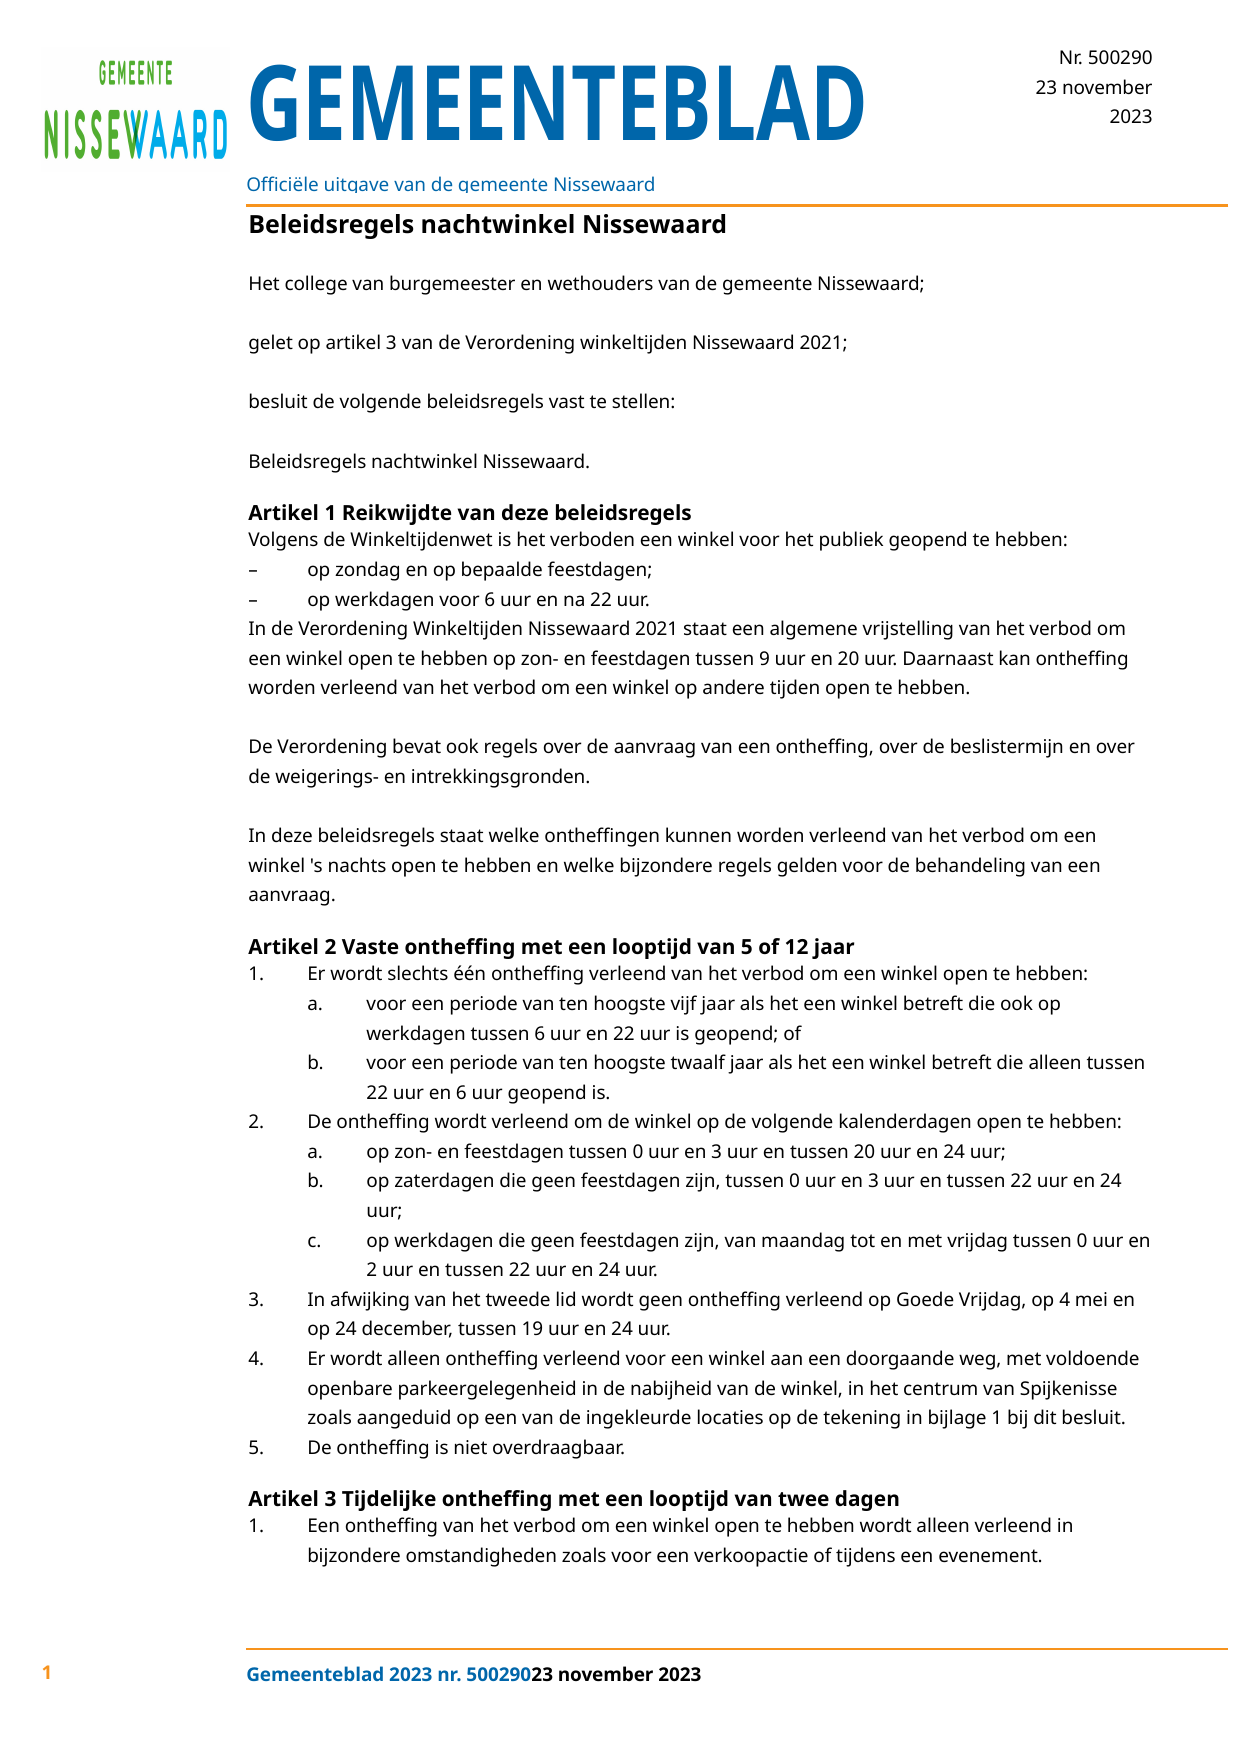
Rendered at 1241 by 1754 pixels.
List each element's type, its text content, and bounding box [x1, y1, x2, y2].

text Artikel 3 Tijdelijke ontheffing met een looptijd van twee dagen [248, 1484, 1152, 1513]
text Artikel 2 Vaste ontheffing met een looptijd van 5 of 12 jaar [248, 932, 1152, 961]
text Artikel 1 Reikwijdte van deze beleidsregels [248, 498, 1152, 527]
list Er wordt slechts één ontheffing verleend van het verbod om een winkel open te hebben: [248, 961, 1152, 986]
text Volgens de Winkeltijdenwet is het verboden een winkel voor het publiek geopend te hebben: [248, 527, 1152, 552]
list voor een periode van ten hoogste twaalf jaar als het een winkel betreft die alleen tussen 22 uur en 6 uur geopend is. [307, 1049, 1152, 1104]
text In deze beleidsregels staat welke ontheffingen kunnen worden verleend van het verbod om een winkel 's nachts open te hebben en welke bijzondere regels gelden voor de behandeling van een aanvraag. [248, 822, 1152, 907]
list op zondag en op bepaalde feestdagen; [248, 556, 1152, 582]
list De ontheffing wordt verleend om de winkel op de volgende kalenderdagen open te hebben: [248, 1108, 1152, 1134]
text In de Verordening Winkeltijden Nissewaard 2021 staat een algemene vrijstelling van het verbod om een winkel open te hebben op zon- en feestdagen tussen 9 uur en 20 uur. Daarnaast kan ontheffing worden verleend van het verbod om een winkel op andere tijden open te hebben. [248, 615, 1152, 700]
text Beleidsregels nachtwinkel Nissewaard. [248, 448, 1152, 473]
text Beleidsregels nachtwinkel Nissewaard [248, 207, 1152, 241]
text gelet op artikel 3 van de Verordening winkeltijden Nissewaard 2021; [248, 329, 1152, 355]
list In afwijking van het tweede lid wordt geen ontheffing verleend op Goede Vrijdag, op 4 mei en op 24 december, tussen 19 uur en 24 uur. [248, 1286, 1152, 1341]
list Een ontheffing van het verbod om een winkel open te hebben wordt alleen verleend in bijzondere omstandigheden zoals voor een verkoopactie of tijdens een evenement. [248, 1513, 1152, 1568]
list op werkdagen die geen feestdagen zijn, van maandag tot en met vrijdag tussen 0 uur en 2 uur en tussen 22 uur en 24 uur. [307, 1227, 1152, 1282]
list op zon- en feestdagen tussen 0 uur en 3 uur en tussen 20 uur en 24 uur; [307, 1138, 1152, 1164]
list voor een periode van ten hoogste vijf jaar als het een winkel betreft die ook op werkdagen tussen 6 uur en 22 uur is geopend; of [307, 990, 1152, 1045]
list Er wordt alleen ontheffing verleend voor een winkel aan een doorgaande weg, met voldoende openbare parkeergelegenheid in de nabijheid van de winkel, in het centrum van Spijkenisse zoals aangeduid op een van de ingekleurde locaties op de tekening in bijlage 1 bij dit besluit. [248, 1345, 1152, 1430]
text Het college van burgemeester en wethouders van de gemeente Nissewaard; [248, 270, 1152, 296]
list De ontheffing is niet overdraagbaar. [248, 1434, 1152, 1459]
list op werkdagen voor 6 uur en na 22 uur. [248, 586, 1152, 612]
list op zaterdagen die geen feestdagen zijn, tussen 0 uur en 3 uur en tussen 22 uur en 24 uur; [307, 1168, 1152, 1223]
text De Verordening bevat ook regels over de aanvraag van een ontheffing, over de beslistermijn en over de weigerings- en intrekkingsgronden. [248, 734, 1152, 789]
picture [41, 47, 231, 172]
text besluit de volgende beleidsregels vast te stellen: [248, 389, 1152, 414]
